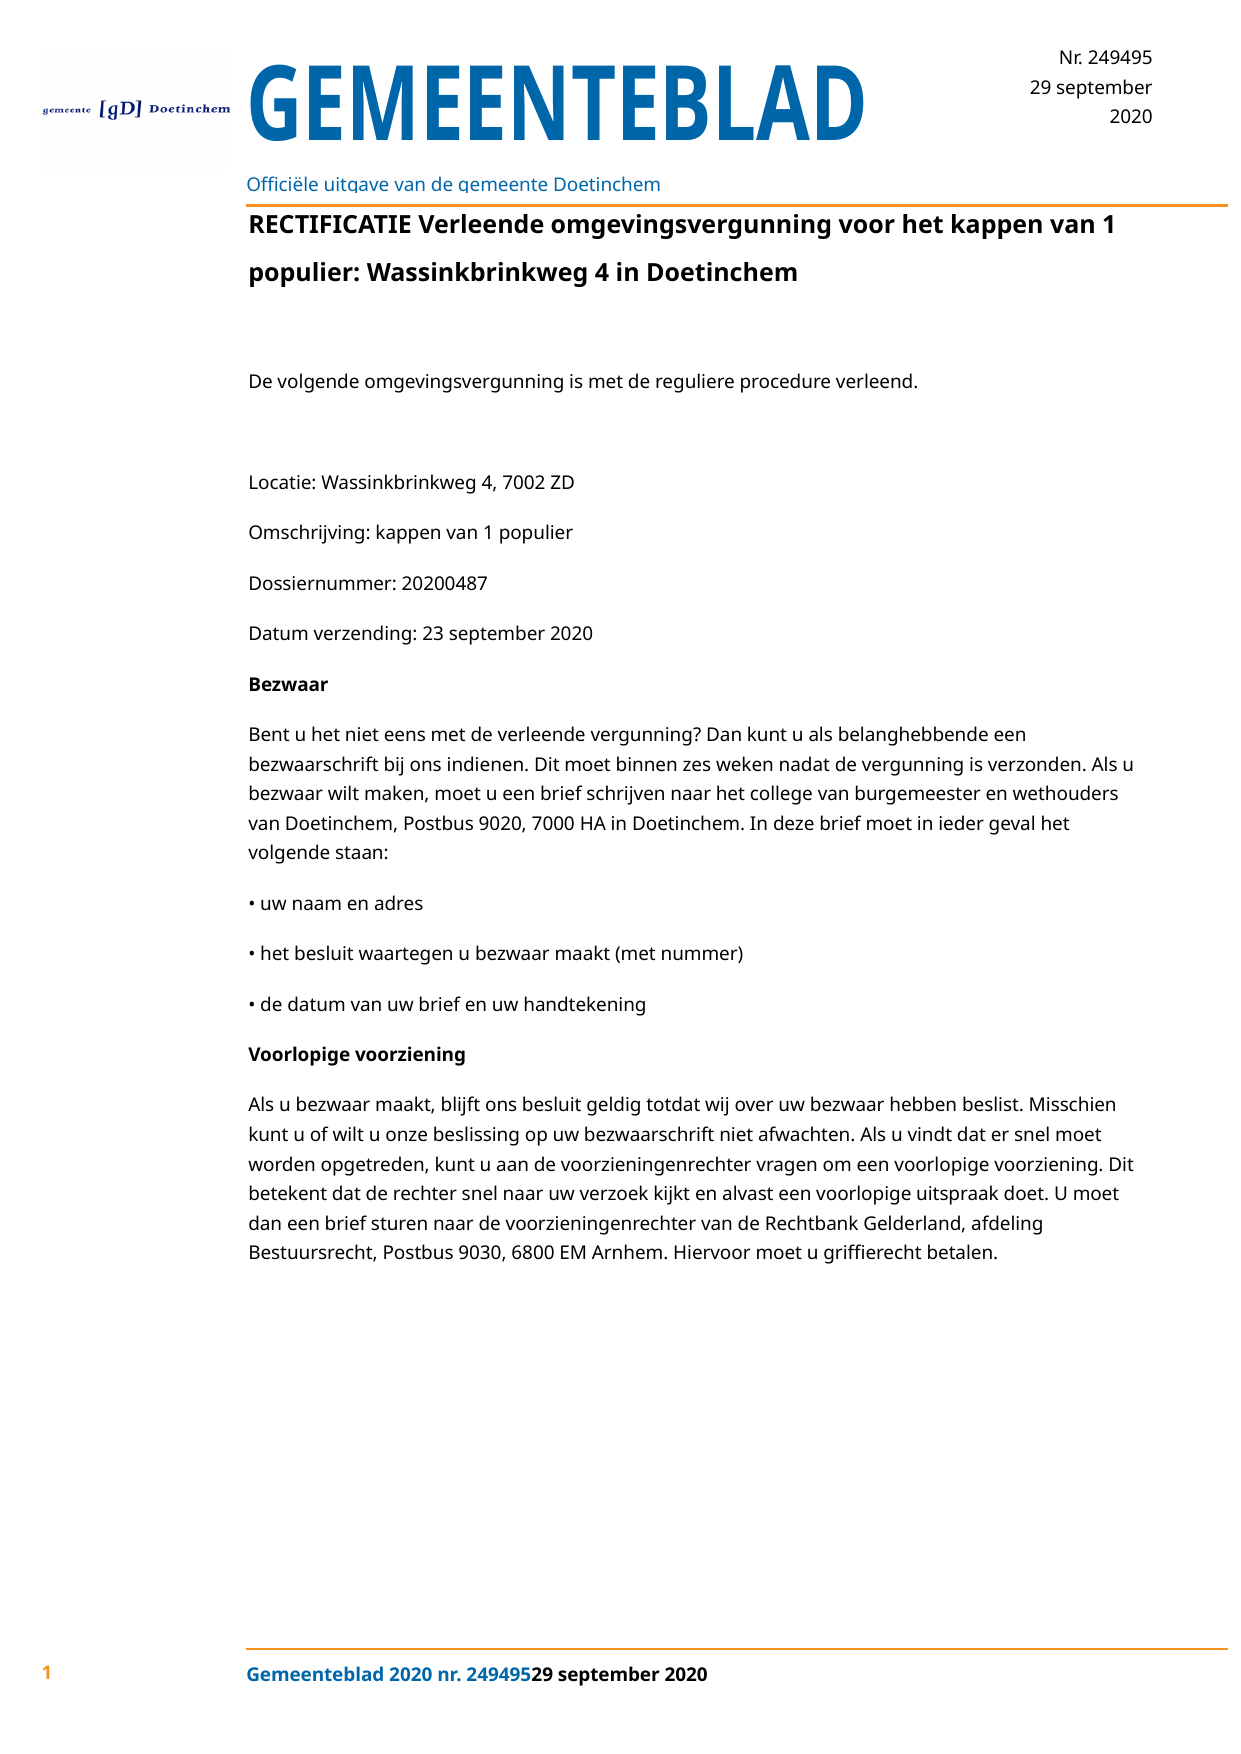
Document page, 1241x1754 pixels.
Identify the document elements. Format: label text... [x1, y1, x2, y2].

text • de datum van uw brief en uw handtekening [248, 991, 1152, 1017]
text Dossiernummer: 20200487 [248, 570, 1152, 596]
text Locatie: Wassinkbrinkweg 4, 7002 ZD [248, 469, 1152, 495]
text Omschrijving: kappen van 1 populier [248, 519, 1152, 545]
text Bezwaar [248, 671, 1152, 697]
picture [41, 47, 231, 172]
text Bent u het niet eens met de verleende vergunning? Dan kunt u als belanghebbende een bezwaarschrift bij ons indienen. Dit moet binnen zes weken nadat de vergunning is verzonden. Als u bezwaar wilt maken, moet u een brief schrijven naar het college van burgemeester en wethouders van Doetinchem, Postbus 9020, 7000 HA in Doetinchem. In deze brief moet in ieder geval het volgende staan: [248, 721, 1152, 865]
text Voorlopige voorziening [248, 1041, 1152, 1067]
text • het besluit waartegen u bezwaar maakt (met nummer) [248, 940, 1152, 966]
text Als u bezwaar maakt, blijft ons besluit geldig totdat wij over uw bezwaar hebben beslist. Misschien kunt u of wilt u onze beslissing op uw bezwaarschrift niet afwachten. Als u vindt dat er snel moet worden opgetreden, kunt u aan de voorzieningenrechter vragen om een voorlopige voorziening. Dit betekent dat de rechter snel naar uw verzoek kijkt en alvast een voorlopige uitspraak doet. U moet dan een brief sturen naar de voorzieningenrechter van de Rechtbank Gelderland, afdeling Bestuursrecht, Postbus 9030, 6800 EM Arnhem. Hiervoor moet u griffierecht betalen. [248, 1092, 1152, 1265]
text • uw naam en adres [248, 890, 1152, 916]
text Datum verzending: 23 september 2020 [248, 620, 1152, 646]
text RECTIFICATIE Verleende omgevingsvergunning voor het kappen van 1 populier: Wassinkbrinkweg 4 in Doetinchem [248, 207, 1152, 288]
text De volgende omgevingsvergunning is met de reguliere procedure verleend. [248, 368, 1152, 394]
